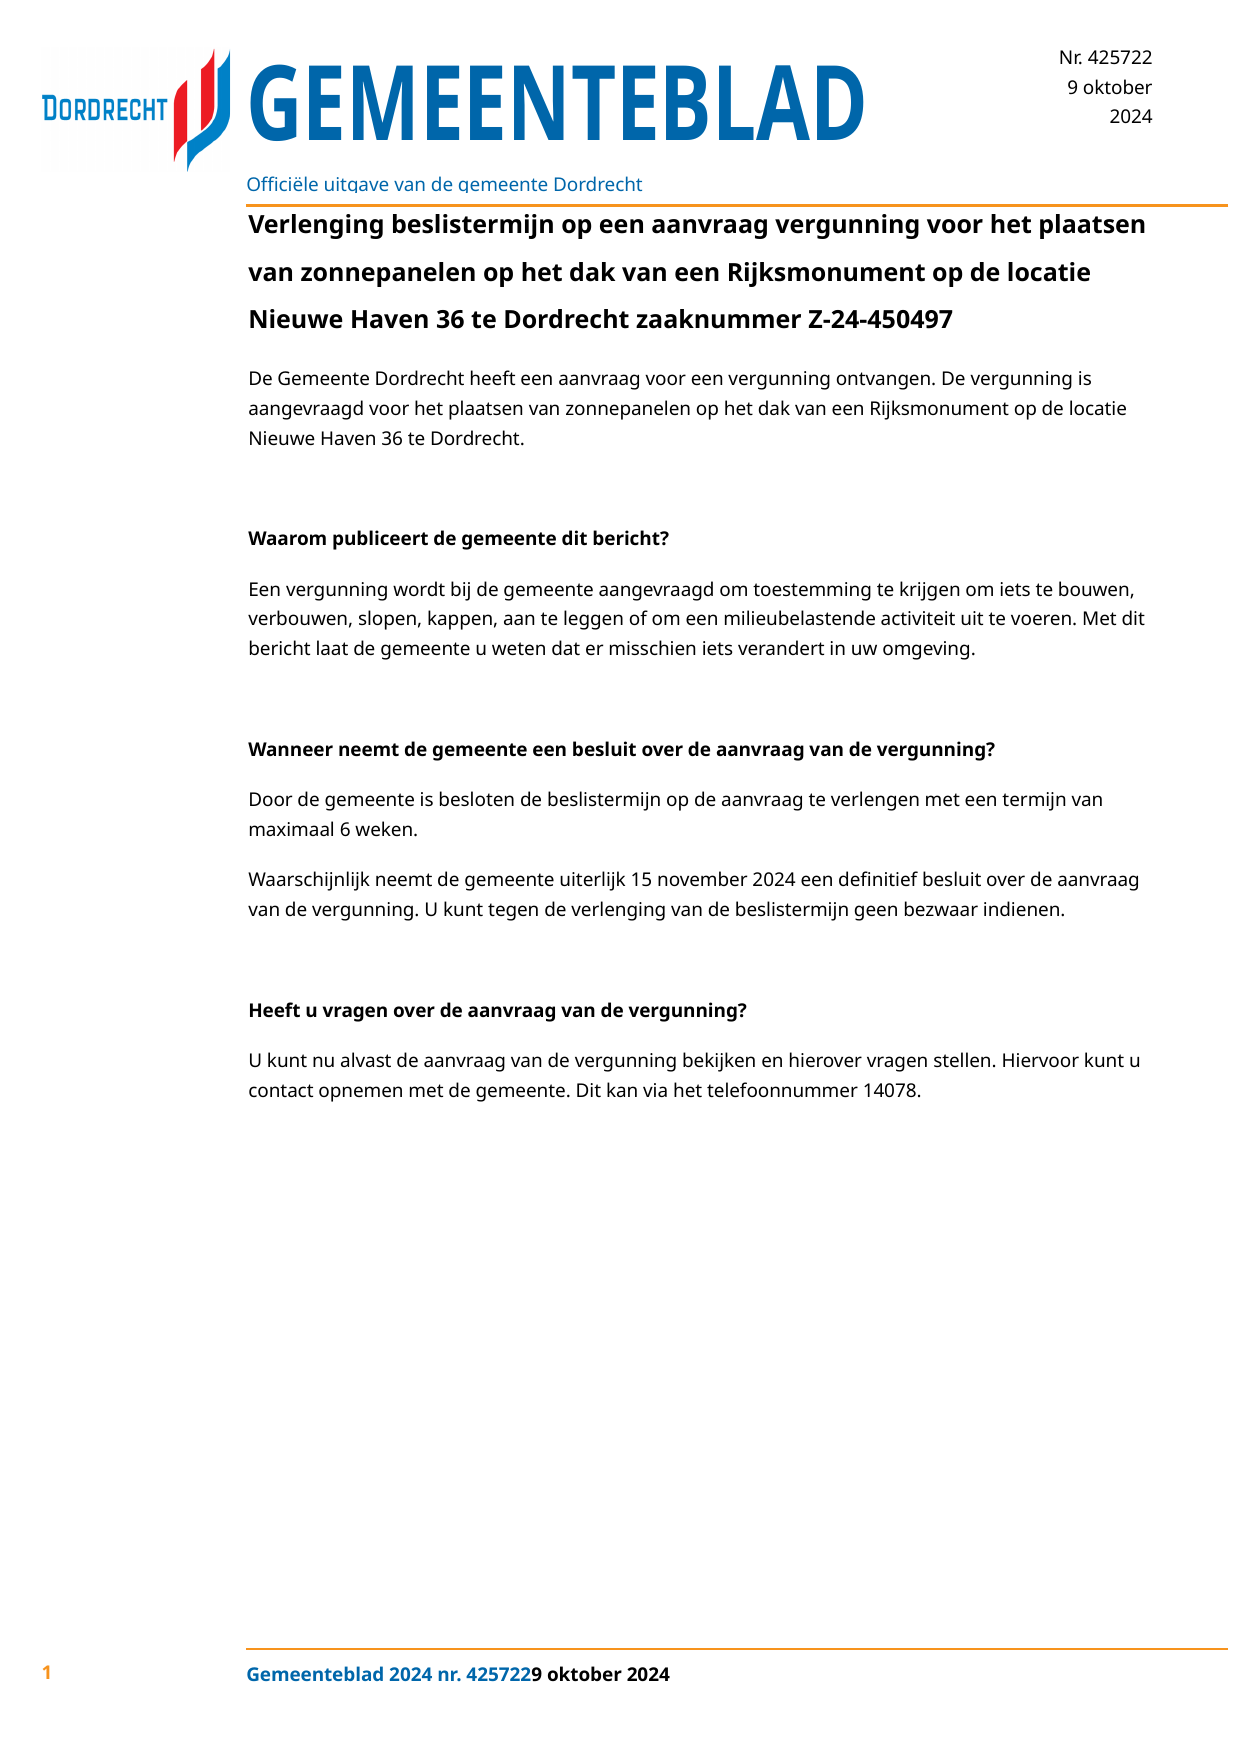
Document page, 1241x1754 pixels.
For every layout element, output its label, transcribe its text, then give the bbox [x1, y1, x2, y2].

text Een vergunning wordt bij de gemeente aangevraagd om toestemming te krijgen om iets te bouwen, verbouwen, slopen, kappen, aan te leggen of om een milieubelastende activiteit uit te voeren. Met dit bericht laat de gemeente u weten dat er misschien iets verandert in uw omgeving. [248, 576, 1152, 661]
text Waarschijnlijk neemt de gemeente uiterlijk 15 november 2024 een definitief besluit over de aanvraag van de vergunning. U kunt tegen de verlenging van de beslistermijn geen bezwaar indienen. [248, 866, 1152, 922]
text Wanneer neemt de gemeente een besluit over de aanvraag van de vergunning? [248, 736, 1152, 762]
text Verlenging beslistermijn op een aanvraag vergunning voor het plaatsen van zonnepanelen op het dak van een Rijksmonument op de locatie Nieuwe Haven 36 te Dordrecht zaaknummer Z-24-450497 [248, 207, 1152, 336]
picture [41, 47, 231, 172]
text Heeft u vragen over de aanvraag van de vergunning? [248, 997, 1152, 1022]
text De Gemeente Dordrecht heeft een aanvraag voor een vergunning ontvangen. De vergunning is aangevraagd voor het plaatsen van zonnepanelen op het dak van een Rijksmonument op de locatie Nieuwe Haven 36 te Dordrecht. [248, 366, 1152, 450]
text U kunt nu alvast de aanvraag van de vergunning bekijken en hierover vragen stellen. Hiervoor kunt u contact opnemen met de gemeente. Dit kan via het telefoonnummer 14078. [248, 1047, 1152, 1102]
text Door de gemeente is besloten de beslistermijn op de aanvraag te verlengen met een termijn van maximaal 6 weken. [248, 786, 1152, 842]
text Waarom publiceert de gemeente dit bericht? [248, 526, 1152, 551]
